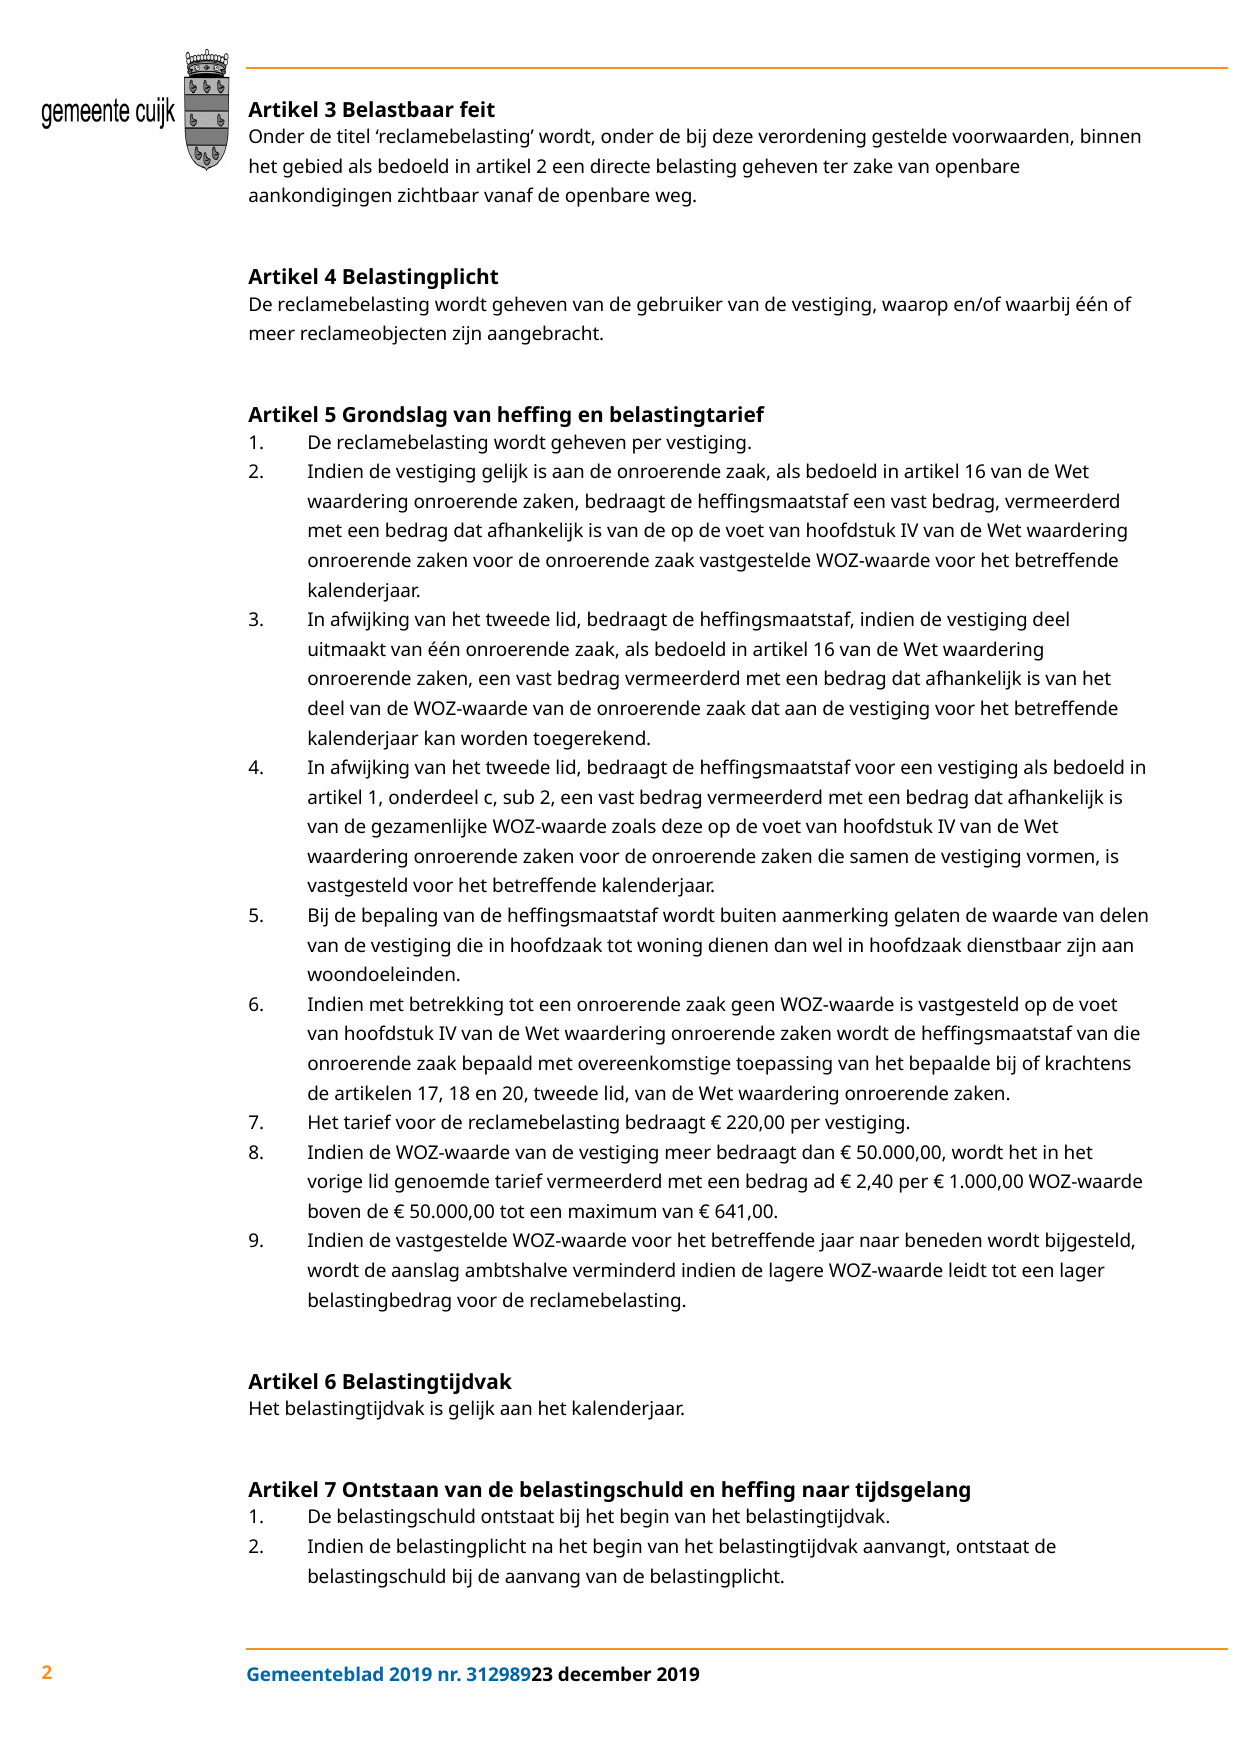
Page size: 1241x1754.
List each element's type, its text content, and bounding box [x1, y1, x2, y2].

text Artikel 5 Grondslag van heffing en belastingtarief [248, 400, 1152, 429]
list In afwijking van het tweede lid, bedraagt de heffingsmaatstaf, indien de vestiging deel uitmaakt van één onroerende zaak, als bedoeld in artikel 16 van de Wet waardering onroerende zaken, een vast bedrag vermeerderd met een bedrag dat afhankelijk is van het deel van de WOZ-waarde van de onroerende zaak dat aan de vestiging voor het betreffende kalenderjaar kan worden toegerekend. [248, 606, 1152, 750]
list Bij de bepaling van de heffingsmaatstaf wordt buiten aanmerking gelaten de waarde van delen van de vestiging die in hoofdzaak tot woning dienen dan wel in hoofdzaak dienstbaar zijn aan woondoeleinden. [248, 902, 1152, 987]
text Artikel 4 Belastingplicht [248, 262, 1152, 291]
text De reclamebelasting wordt geheven van de gebruiker van de vestiging, waarop en/of waarbij één of meer reclameobjecten zijn aangebracht. [248, 291, 1152, 346]
text Het belastingtijdvak is gelijk aan het kalenderjaar. [248, 1395, 1152, 1421]
text Artikel 6 Belastingtijdvak [248, 1367, 1152, 1395]
picture [41, 47, 231, 172]
text Artikel 7 Ontstaan van de belastingschuld en heffing naar tijdsgelang [248, 1475, 1152, 1504]
list Indien de vestiging gelijk is aan de onroerende zaak, als bedoeld in artikel 16 van de Wet waardering onroerende zaken, bedraagt de heffingsmaatstaf een vast bedrag, vermeerderd met een bedrag dat afhankelijk is van de op de voet van hoofdstuk IV van de Wet waardering onroerende zaken voor de onroerende zaak vastgestelde WOZ-waarde voor het betreffende kalenderjaar. [248, 458, 1152, 602]
list De belastingschuld ontstaat bij het begin van het belastingtijdvak. [248, 1504, 1152, 1529]
list In afwijking van het tweede lid, bedraagt de heffingsmaatstaf voor een vestiging als bedoeld in artikel 1, onderdeel c, sub 2, een vast bedrag vermeerderd met een bedrag dat afhankelijk is van de gezamenlijke WOZ-waarde zoals deze op de voet van hoofdstuk IV van de Wet waardering onroerende zaken voor de onroerende zaken die samen de vestiging vormen, is vastgesteld voor het betreffende kalenderjaar. [248, 754, 1152, 898]
list De reclamebelasting wordt geheven per vestiging. [248, 429, 1152, 454]
text Artikel 3 Belastbaar feit [248, 95, 1152, 123]
list Het tarief voor de reclamebelasting bedraagt € 220,00 per vestiging. [248, 1109, 1152, 1135]
list Indien de vastgestelde WOZ-waarde voor het betreffende jaar naar beneden wordt bijgesteld, wordt de aanslag ambtshalve verminderd indien de lagere WOZ-waarde leidt tot een lager belastingbedrag voor de reclamebelasting. [248, 1228, 1152, 1312]
list Indien de WOZ-waarde van de vestiging meer bedraagt dan € 50.000,00, wordt het in het vorige lid genoemde tarief vermeerderd met een bedrag ad € 2,40 per € 1.000,00 WOZ-waarde boven de € 50.000,00 tot een maximum van € 641,00. [248, 1139, 1152, 1224]
list Indien met betrekking tot een onroerende zaak geen WOZ-waarde is vastgesteld op de voet van hoofdstuk IV van de Wet waardering onroerende zaken wordt de heffingsmaatstaf van die onroerende zaak bepaald met overeenkomstige toepassing van het bepaalde bij of krachtens de artikelen 17, 18 en 20, tweede lid, van de Wet waardering onroerende zaken. [248, 991, 1152, 1105]
list Indien de belastingplicht na het begin van het belastingtijdvak aanvangt, ontstaat de belastingschuld bij de aanvang van de belastingplicht. [248, 1533, 1152, 1588]
text Onder de titel ‘reclamebelasting’ wordt, onder de bij deze verordening gestelde voorwaarden, binnen het gebied als bedoeld in artikel 2 een directe belasting geheven ter zake van openbare aankondigingen zichtbaar vanaf de openbare weg. [248, 123, 1152, 208]
